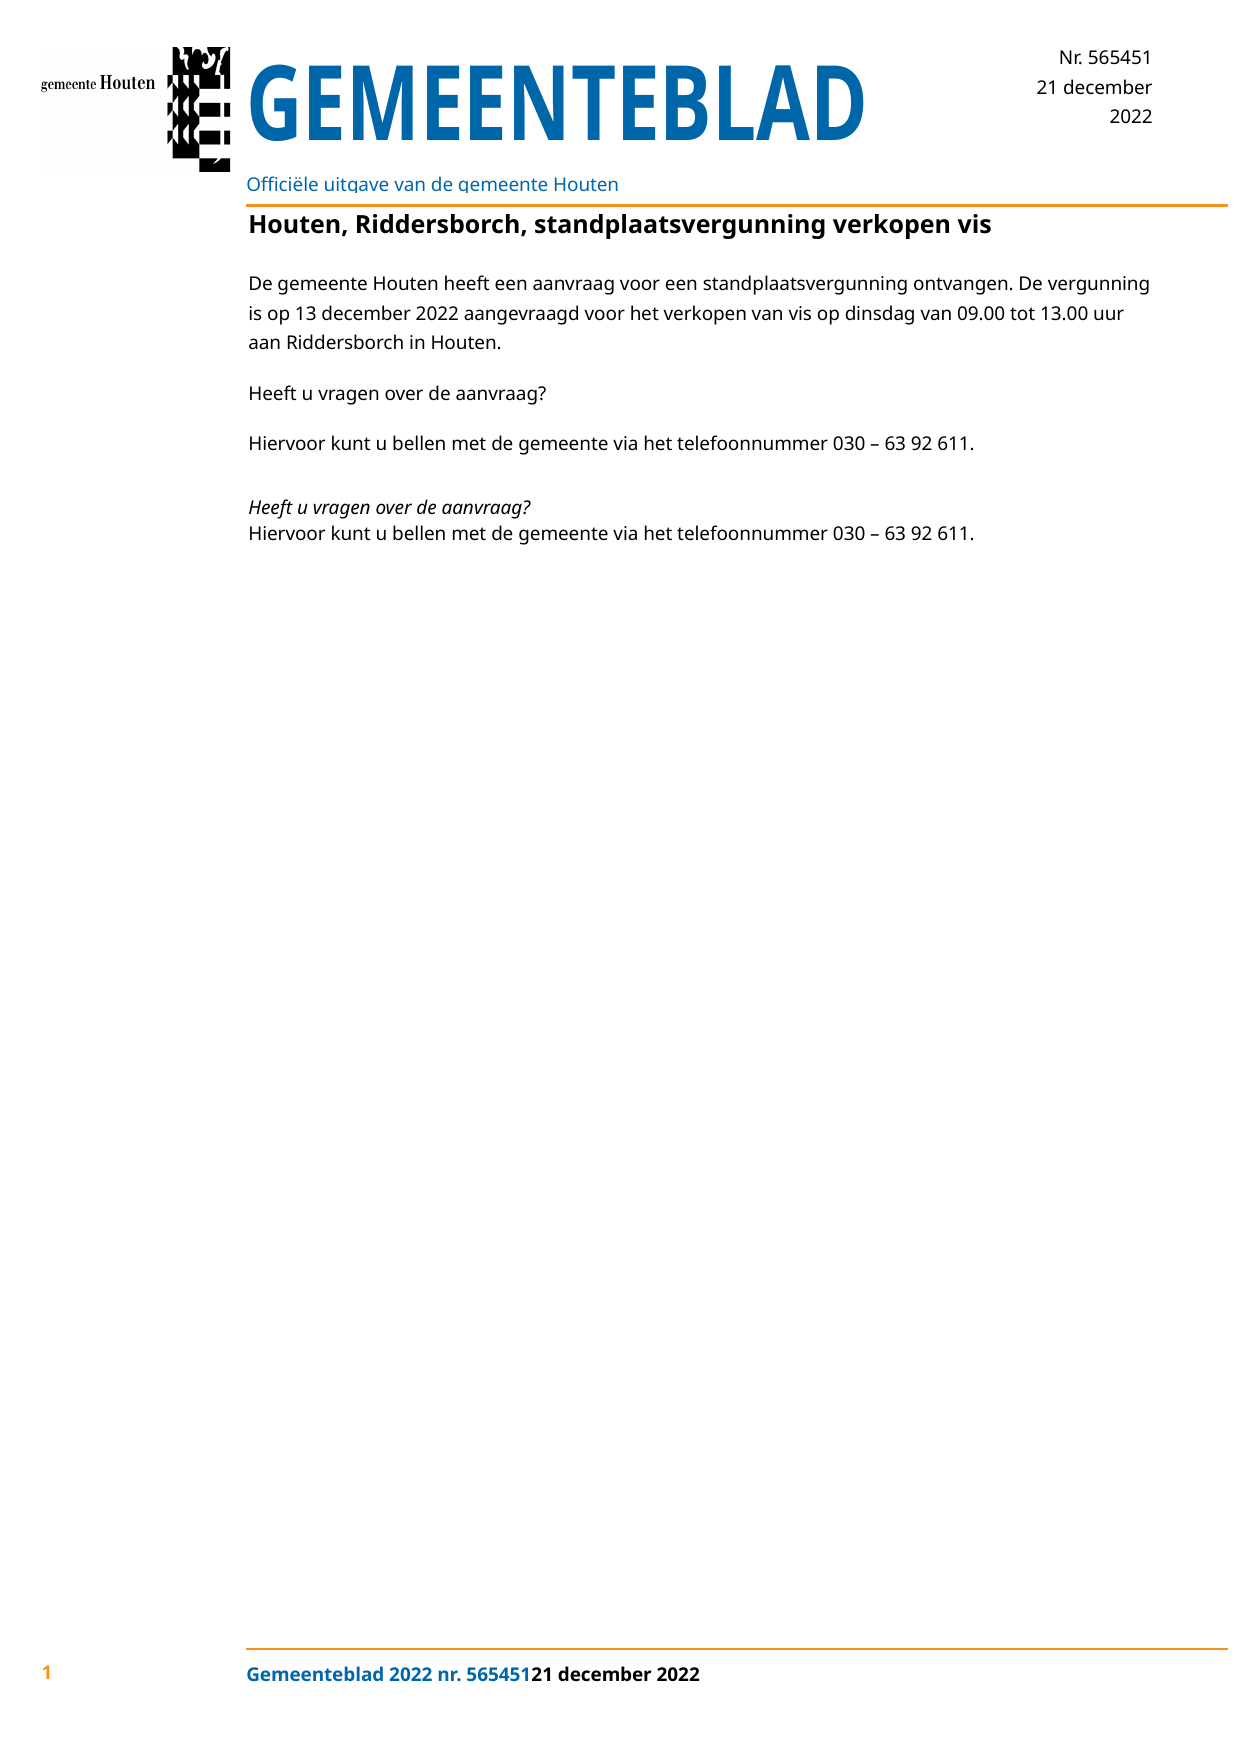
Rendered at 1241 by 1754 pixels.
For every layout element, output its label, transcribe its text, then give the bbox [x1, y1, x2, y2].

text De gemeente Houten heeft een aanvraag voor een standplaatsvergunning ontvangen. De vergunning is op 13 december 2022 aangevraagd voor het verkopen van vis op dinsdag van 09.00 tot 13.00 uur aan Riddersborch in Houten. [248, 270, 1152, 355]
text Heeft u vragen over de aanvraag? [248, 494, 1152, 520]
picture [41, 47, 231, 172]
text Heeft u vragen over de aanvraag? [248, 380, 1152, 406]
text Hiervoor kunt u bellen met de gemeente via het telefoonnummer 030 – 63 92 611. [248, 430, 1152, 456]
text Houten, Riddersborch, standplaatsvergunning verkopen vis [248, 207, 1152, 241]
text Hiervoor kunt u bellen met de gemeente via het telefoonnummer 030 – 63 92 611. [248, 520, 1152, 546]
